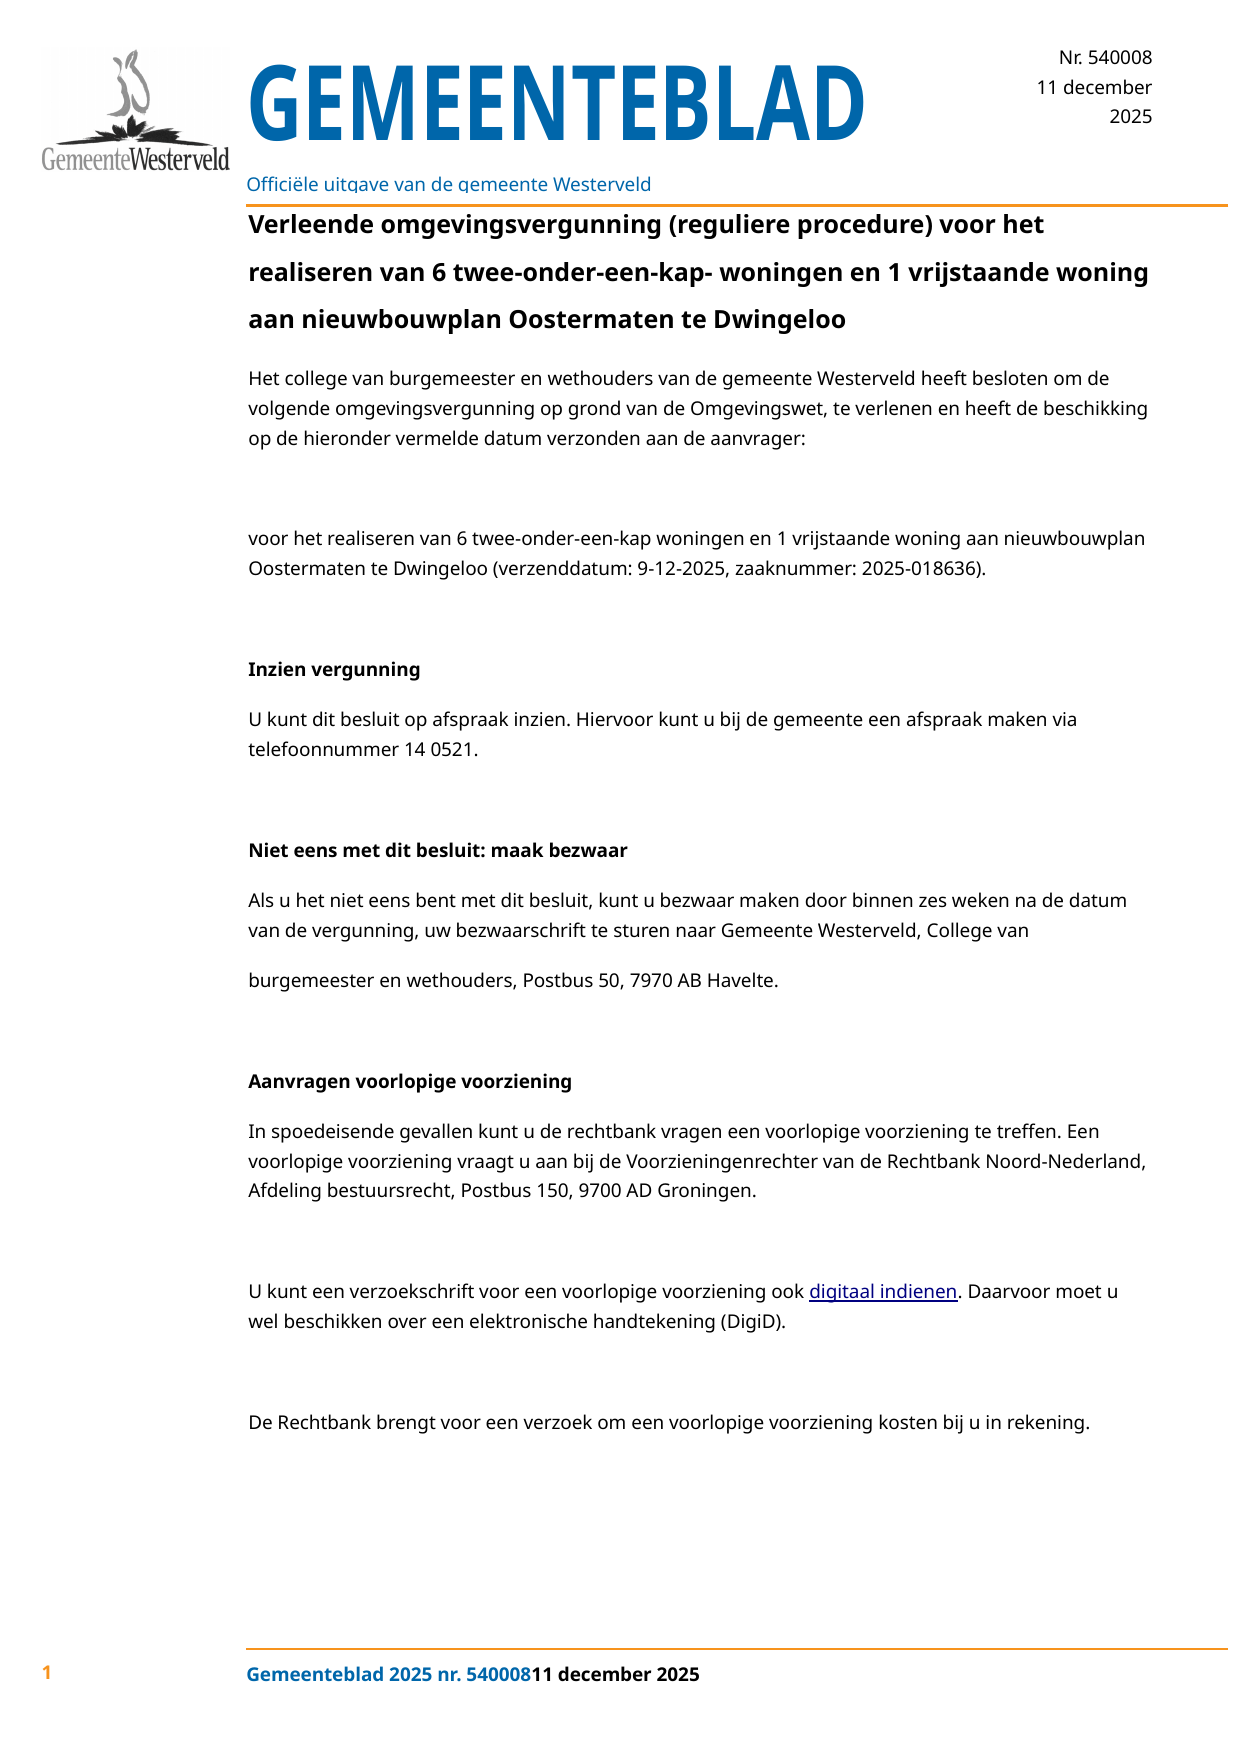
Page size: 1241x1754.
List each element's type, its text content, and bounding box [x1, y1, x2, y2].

text U kunt een verzoekschrift voor een voorlopige voorziening ook digitaal indienen. Daarvoor moet u wel beschikken over een elektronische handtekening (DigiD). [248, 1278, 1152, 1334]
text U kunt dit besluit op afspraak inzien. Hiervoor kunt u bij de gemeente een afspraak maken via telefoonnummer 14 0521. [248, 706, 1152, 762]
picture [41, 47, 231, 172]
text Verleende omgevingsvergunning (reguliere procedure) voor het realiseren van 6 twee-onder-een-kap- woningen en 1 vrijstaande woning aan nieuwbouwplan Oostermaten te Dwingeloo [248, 207, 1152, 336]
text In spoedeisende gevallen kunt u de rechtbank vragen een voorlopige voorziening te treffen. Een voorlopige voorziening vraagt u aan bij de Voorzieningenrechter van de Rechtbank Noord-Nederland, Afdeling bestuursrecht, Postbus 150, 9700 AD Groningen. [248, 1118, 1152, 1203]
text De Rechtbank brengt voor een verzoek om een voorlopige voorziening kosten bij u in rekening. [248, 1409, 1152, 1434]
text Inzien vergunning [248, 656, 1152, 682]
text Als u het niet eens bent met dit besluit, kunt u bezwaar maken door binnen zes weken na de datum van de vergunning, uw bezwaarschrift te sturen naar Gemeente Westerveld, College van [248, 887, 1152, 942]
text burgemeester en wethouders, Postbus 50, 7970 AB Havelte. [248, 967, 1152, 993]
text Aanvragen voorlopige voorziening [248, 1068, 1152, 1094]
text voor het realiseren van 6 twee-onder-een-kap woningen en 1 vrijstaande woning aan nieuwbouwplan Oostermaten te Dwingeloo (verzenddatum: 9-12-2025, zaaknummer: 2025-018636). [248, 526, 1152, 581]
text Niet eens met dit besluit: maak bezwaar [248, 837, 1152, 862]
text Het college van burgemeester en wethouders van de gemeente Westerveld heeft besloten om de volgende omgevingsvergunning op grond van de Omgevingswet, te verlenen en heeft de beschikking op de hieronder vermelde datum verzonden aan de aanvrager: [248, 366, 1152, 450]
